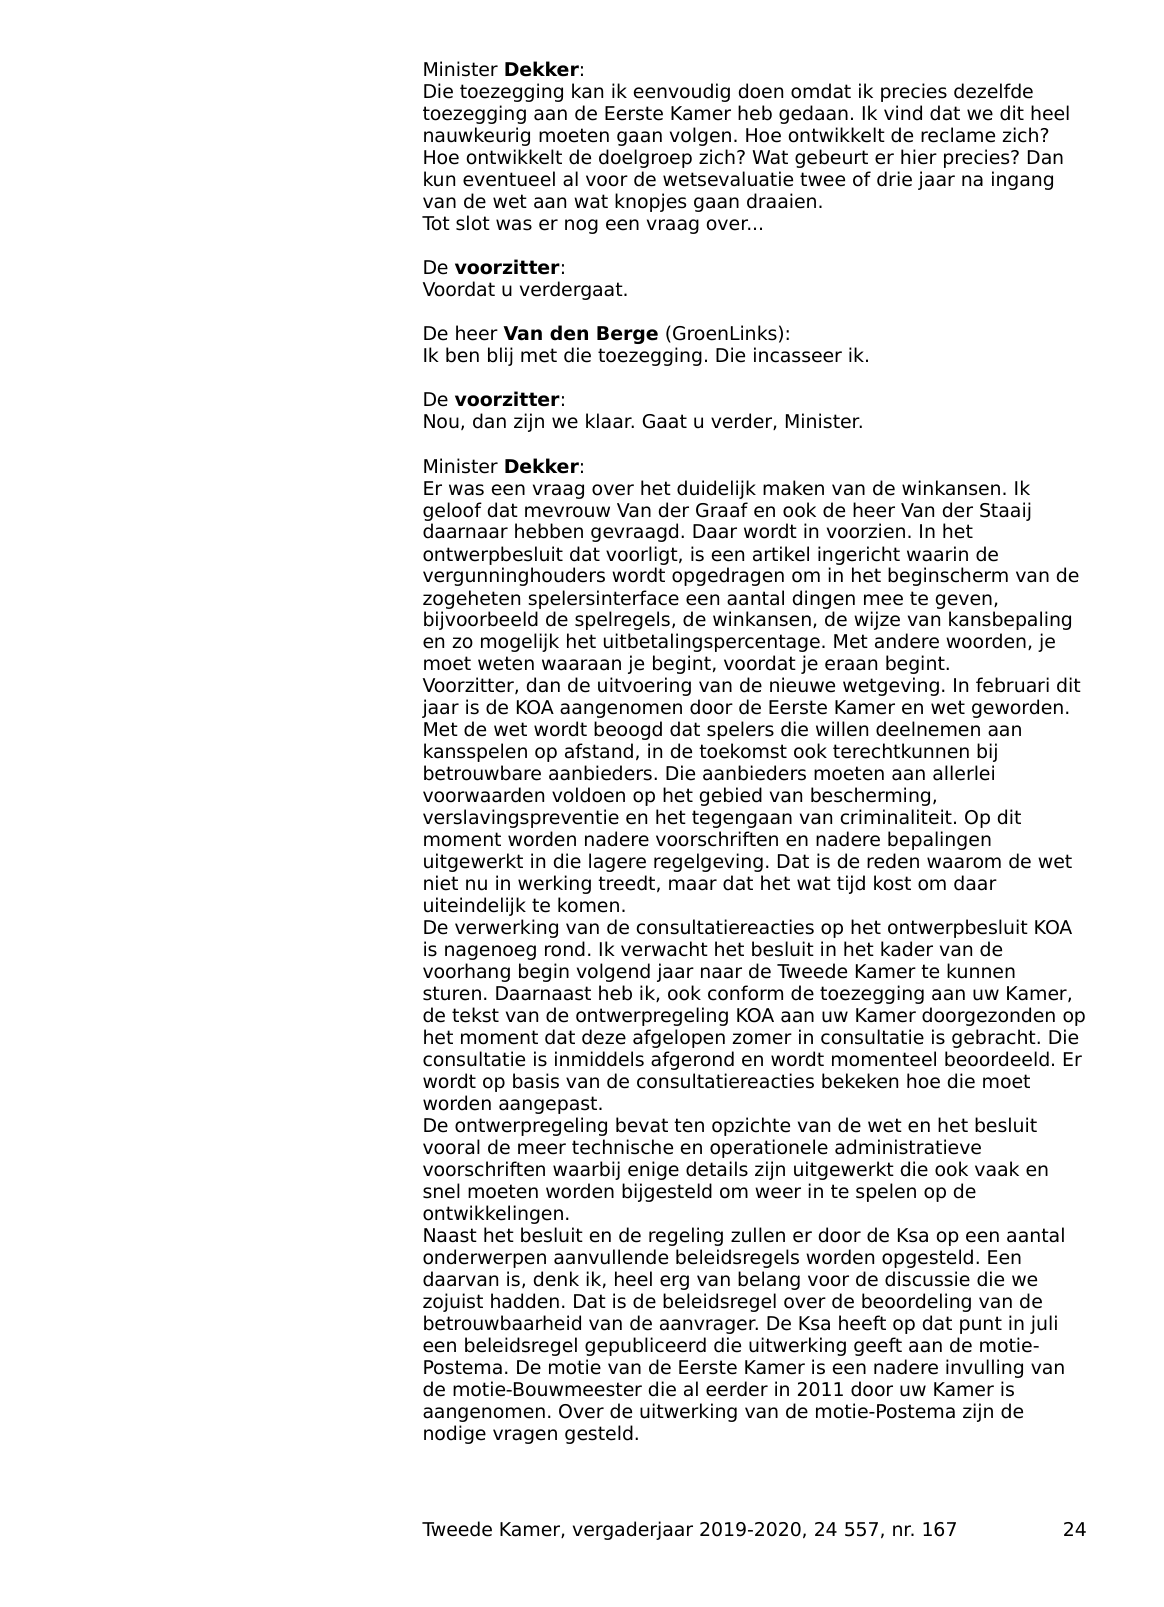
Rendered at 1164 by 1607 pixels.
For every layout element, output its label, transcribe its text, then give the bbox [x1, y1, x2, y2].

text Voorzitter, dan de uitvoering van de nieuwe wetgeving. In februari dit jaar is de KOA aangenomen door de Eerste Kamer en wet geworden. Met de wet wordt beoogd dat spelers die willen deelnemen aan kansspelen op afstand, in de toekomst ook terechtkunnen bij betrouwbare aanbieders. Die aanbieders moeten aan allerlei voorwaarden voldoen op het gebied van bescherming, verslavingspreventie en het tegengaan van criminaliteit. Op dit moment worden nadere voorschriften en nadere bepalingen uitgewerkt in die lagere regelgeving. Dat is de reden waarom de wet niet nu in werking treedt, maar dat het wat tijd kost om daar uiteindelijk te komen. [422, 675, 1087, 917]
text Voordat u verdergaat. [422, 279, 1087, 301]
text Naast het besluit en de regeling zullen er door de Ksa op een aantal onderwerpen aanvullende beleidsregels worden opgesteld. Een daarvan is, denk ik, heel erg van belang voor de discussie die we zojuist hadden. Dat is de beleidsregel over de beoordeling van de betrouwbaarheid van de aanvrager. De Ksa heeft op dat punt in juli een beleidsregel gepubliceerd die uitwerking geeft aan de motie-Postema. De motie van de Eerste Kamer is een nadere invulling van de motie-Bouwmeester die al eerder in 2011 door uw Kamer is aangenomen. Over de uitwerking van de motie-Postema zijn de nodige vragen gesteld. [422, 1225, 1087, 1444]
text De voorzitter: [422, 257, 1087, 279]
text De ontwerpregeling bevat ten opzichte van de wet en het besluit vooral de meer technische en operationele administratieve voorschriften waarbij enige details zijn uitgewerkt die ook vaak en snel moeten worden bijgesteld om weer in te spelen op de ontwikkelingen. [422, 1115, 1087, 1225]
text Tot slot was er nog een vraag over... [422, 213, 1087, 235]
text Die toezegging kan ik eenvoudig doen omdat ik precies dezelfde toezegging aan de Eerste Kamer heb gedaan. Ik vind dat we dit heel nauwkeurig moeten gaan volgen. Hoe ontwikkelt de reclame zich? Hoe ontwikkelt de doelgroep zich? Wat gebeurt er hier precies? Dan kun eventueel al voor de wetsevaluatie twee of drie jaar na ingang van de wet aan wat knopjes gaan draaien. [422, 81, 1087, 213]
text De voorzitter: [422, 389, 1087, 411]
text Minister Dekker: [422, 59, 1087, 81]
text De verwerking van de consultatiereacties op het ontwerpbesluit KOA is nagenoeg rond. Ik verwacht het besluit in het kader van de voorhang begin volgend jaar naar de Tweede Kamer te kunnen sturen. Daarnaast heb ik, ook conform de toezegging aan uw Kamer, de tekst van de ontwerpregeling KOA aan uw Kamer doorgezonden op het moment dat deze afgelopen zomer in consultatie is gebracht. Die consultatie is inmiddels afgerond en wordt momenteel beoordeeld. Er wordt op basis van de consultatiereacties bekeken hoe die moet worden aangepast. [422, 917, 1087, 1115]
text De heer Van den Berge (GroenLinks): [422, 323, 1087, 345]
text Er was een vraag over het duidelijk maken van de winkansen. Ik geloof dat mevrouw Van der Graaf en ook de heer Van der Staaij daarnaar hebben gevraagd. Daar wordt in voorzien. In het ontwerpbesluit dat voorligt, is een artikel ingericht waarin de vergunninghouders wordt opgedragen om in het beginscherm van de zogeheten spelersinterface een aantal dingen mee te geven, bijvoorbeeld de spelregels, de winkansen, de wijze van kansbepaling en zo mogelijk het uitbetalingspercentage. Met andere woorden, je moet weten waaraan je begint, voordat je eraan begint. [422, 477, 1087, 675]
text Minister Dekker: [422, 456, 1087, 477]
text Ik ben blij met die toezegging. Die incasseer ik. [422, 345, 1087, 367]
text Nou, dan zijn we klaar. Gaat u verder, Minister. [422, 411, 1087, 433]
